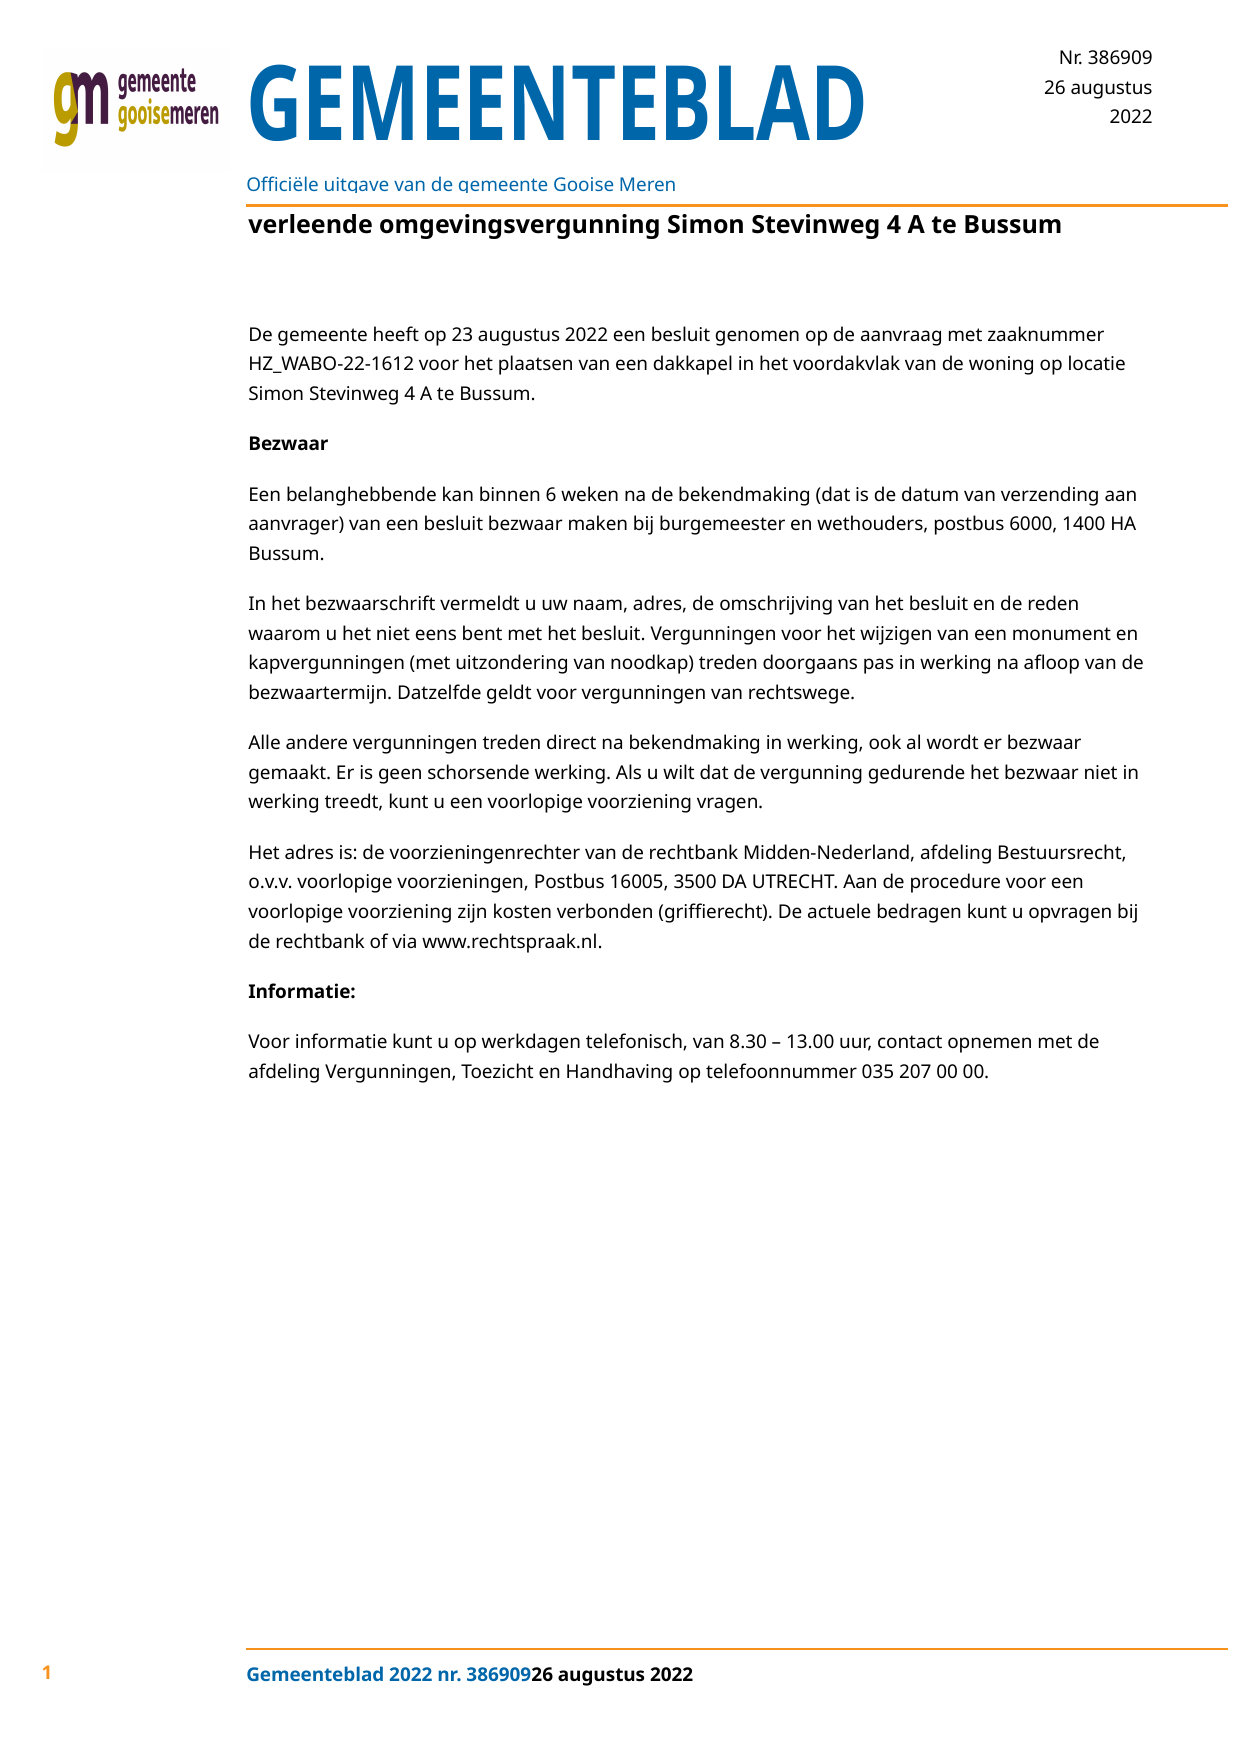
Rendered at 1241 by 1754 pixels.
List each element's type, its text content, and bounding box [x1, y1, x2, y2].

text De gemeente heeft op 23 augustus 2022 een besluit genomen op de aanvraag met zaaknummer HZ_WABO-22-1612 voor het plaatsen van een dakkapel in het voordakvlak van de woning op locatie Simon Stevinweg 4 A te Bussum. [248, 321, 1152, 406]
text Het adres is: de voorzieningenrechter van de rechtbank Midden-Nederland, afdeling Bestuursrecht, o.v.v. voorlopige voorzieningen, Postbus 16005, 3500 DA UTRECHT. Aan de procedure voor een voorlopige voorziening zijn kosten verbonden (griffierecht). De actuele bedragen kunt u opvragen bij de rechtbank of via www.rechtspraak.nl. [248, 839, 1152, 953]
picture [41, 47, 231, 172]
text Voor informatie kunt u op werkdagen telefonisch, van 8.30 – 13.00 uur, contact opnemen met de afdeling Vergunningen, Toezicht en Handhaving op telefoonnummer 035 207 00 00. [248, 1029, 1152, 1084]
text Een belanghebbende kan binnen 6 weken na de bekendmaking (dat is de datum van verzending aan aanvrager) van een besluit bezwaar maken bij burgemeester en wethouders, postbus 6000, 1400 HA Bussum. [248, 481, 1152, 566]
text verleende omgevingsvergunning Simon Stevinweg 4 A te Bussum [248, 207, 1152, 241]
text Alle andere vergunningen treden direct na bekendmaking in werking, ook al wordt er bezwaar gemaakt. Er is geen schorsende werking. Als u wilt dat de vergunning gedurende het bezwaar niet in werking treedt, kunt u een voorlopige voorziening vragen. [248, 729, 1152, 814]
text Informatie: [248, 978, 1152, 1004]
text Bezwaar [248, 430, 1152, 456]
text In het bezwaarschrift vermeldt u uw naam, adres, de omschrijving van het besluit en de reden waarom u het niet eens bent met het besluit. Vergunningen voor het wijzigen van een monument en kapvergunningen (met uitzondering van noodkap) treden doorgaans pas in werking na afloop van de bezwaartermijn. Datzelfde geldt voor vergunningen van rechtswege. [248, 590, 1152, 705]
